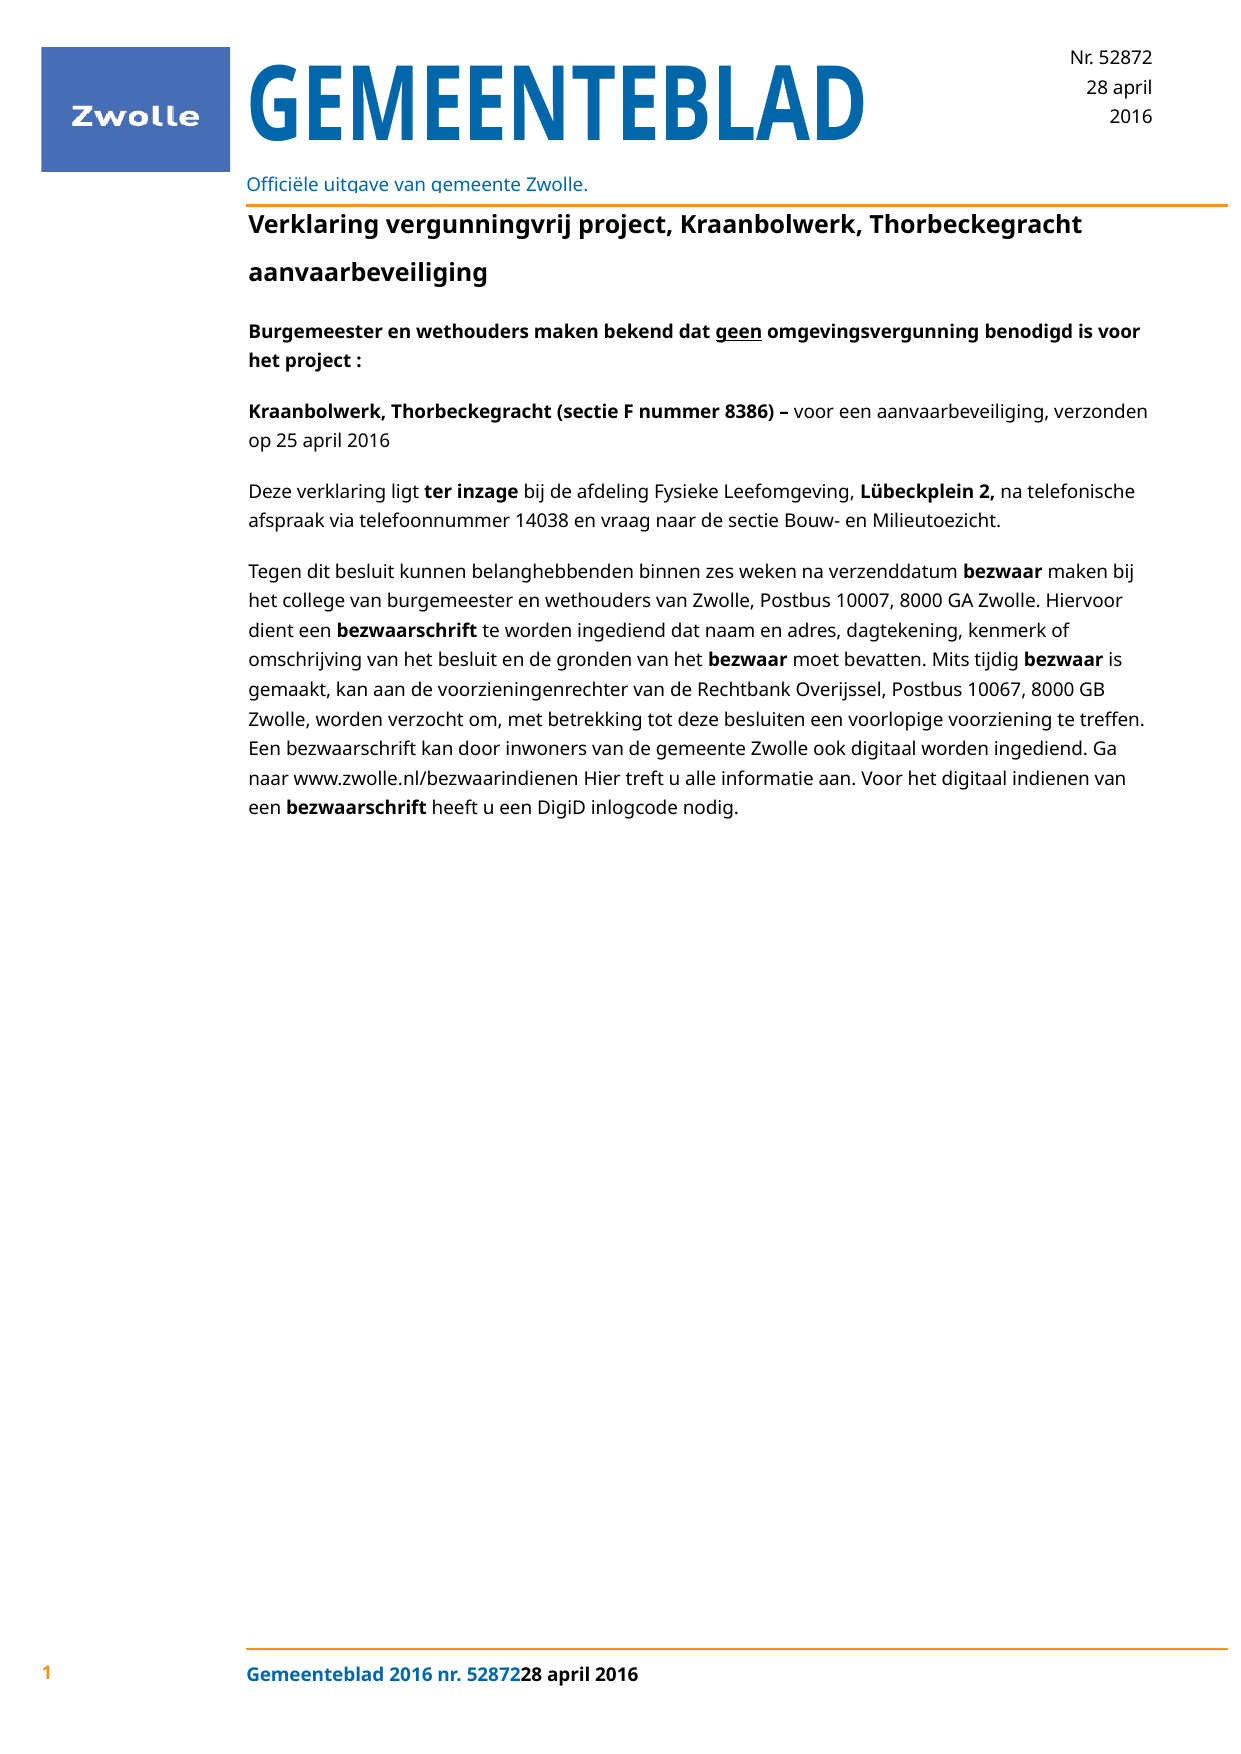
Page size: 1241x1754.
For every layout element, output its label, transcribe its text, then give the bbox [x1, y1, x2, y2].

text Burgemeester en wethouders maken bekend dat geen omgevingsvergunning benodigd is voor het project : [248, 318, 1152, 373]
picture [41, 47, 231, 172]
text Verklaring vergunningvrij project, Kraanbolwerk, Thorbeckegracht aanvaarbeveiliging [248, 207, 1152, 288]
text Kraanbolwerk, Thorbeckegracht (sectie F nummer 8386) – voor een aanvaarbeveiliging, verzonden op 25 april 2016 [248, 398, 1152, 453]
text Tegen dit besluit kunnen belanghebbenden binnen zes weken na verzenddatum bezwaar maken bij het college van burgemeester en wethouders van Zwolle, Postbus 10007, 8000 GA Zwolle. Hiervoor dient een bezwaarschrift te worden ingediend dat naam en adres, dagtekening, kenmerk of omschrijving van het besluit en de gronden van het bezwaar moet bevatten. Mits tijdig bezwaar is gemaakt, kan aan de voorzieningenrechter van de Rechtbank Overijssel, Postbus 10067, 8000 GB Zwolle, worden verzocht om, met betrekking tot deze besluiten een voorlopige voorziening te treffen. Een bezwaarschrift kan door inwoners van de gemeente Zwolle ook digitaal worden ingediend. Ga naar www.zwolle.nl/bezwaarindienen Hier treft u alle informatie aan. Voor het digitaal indienen van een bezwaarschrift heeft u een DigiD inlogcode nodig. [248, 558, 1152, 820]
text Deze verklaring ligt ter inzage bij de afdeling Fysieke Leefomgeving, Lübeckplein 2, na telefonische afspraak via telefoonnummer 14038 en vraag naar de sectie Bouw- en Milieutoezicht. [248, 478, 1152, 533]
